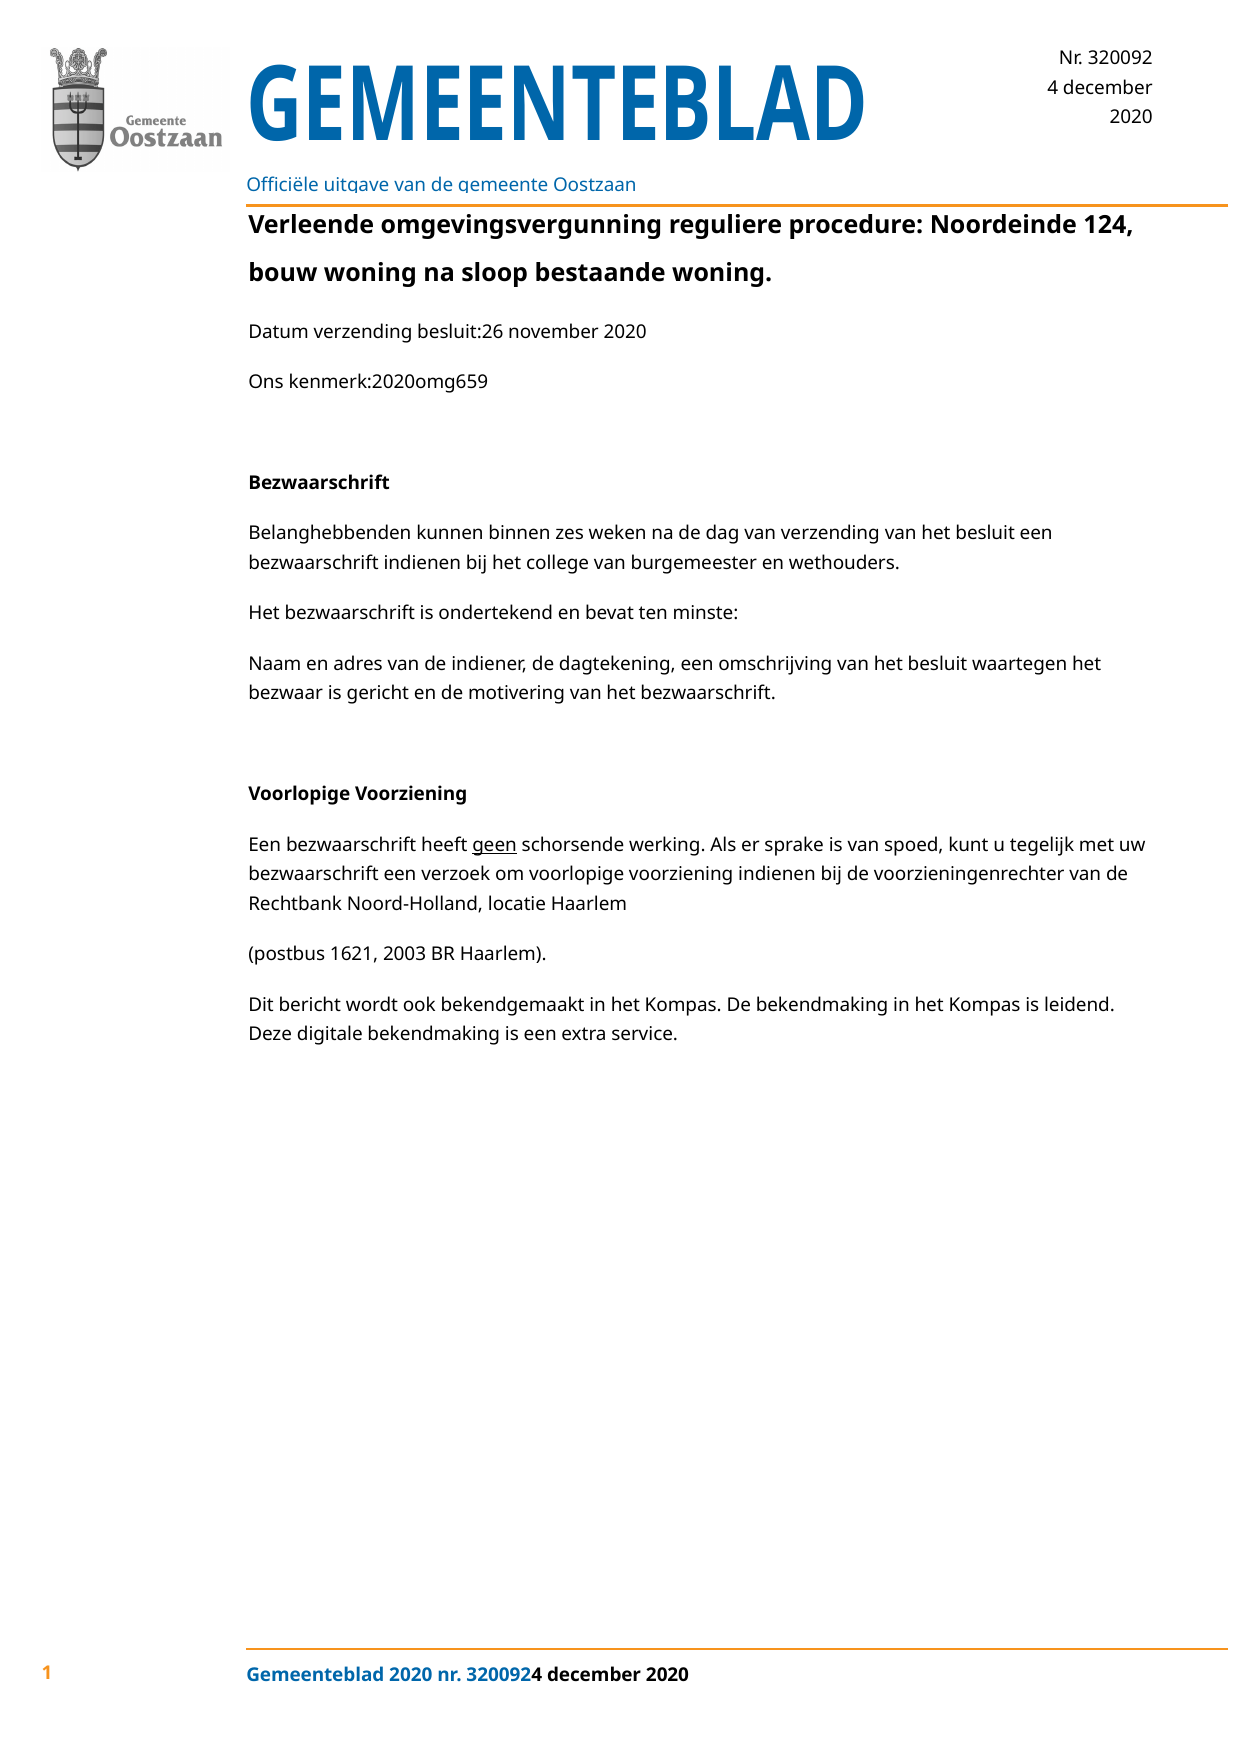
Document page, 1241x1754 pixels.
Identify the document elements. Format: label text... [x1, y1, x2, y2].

text Naam en adres van de indiener, de dagtekening, een omschrijving van het besluit waartegen het bezwaar is gericht en de motivering van het bezwaarschrift. [248, 650, 1152, 705]
text Belanghebbenden kunnen binnen zes weken na de dag van verzending van het besluit een bezwaarschrift indienen bij het college van burgemeester en wethouders. [248, 519, 1152, 575]
picture [41, 47, 231, 172]
text Bezwaarschrift [248, 469, 1152, 495]
text Verleende omgevingsvergunning reguliere procedure: Noordeinde 124, bouw woning na sloop bestaande woning. [248, 207, 1152, 288]
text Dit bericht wordt ook bekendgemaakt in het Kompas. De bekendmaking in het Kompas is leidend. Deze digitale bekendmaking is een extra service. [248, 991, 1152, 1046]
text Datum verzending besluit:26 november 2020 [248, 318, 1152, 344]
text Voorlopige Voorziening [248, 780, 1152, 806]
text Het bezwaarschrift is ondertekend en bevat ten minste: [248, 599, 1152, 625]
text Ons kenmerk:2020omg659 [248, 368, 1152, 394]
text Een bezwaarschrift heeft geen schorsende werking. Als er sprake is van spoed, kunt u tegelijk met uw bezwaarschrift een verzoek om voorlopige voorziening indienen bij de voorzieningenrechter van de Rechtbank Noord-Holland, locatie Haarlem [248, 831, 1152, 916]
text (postbus 1621, 2003 BR Haarlem). [248, 940, 1152, 966]
